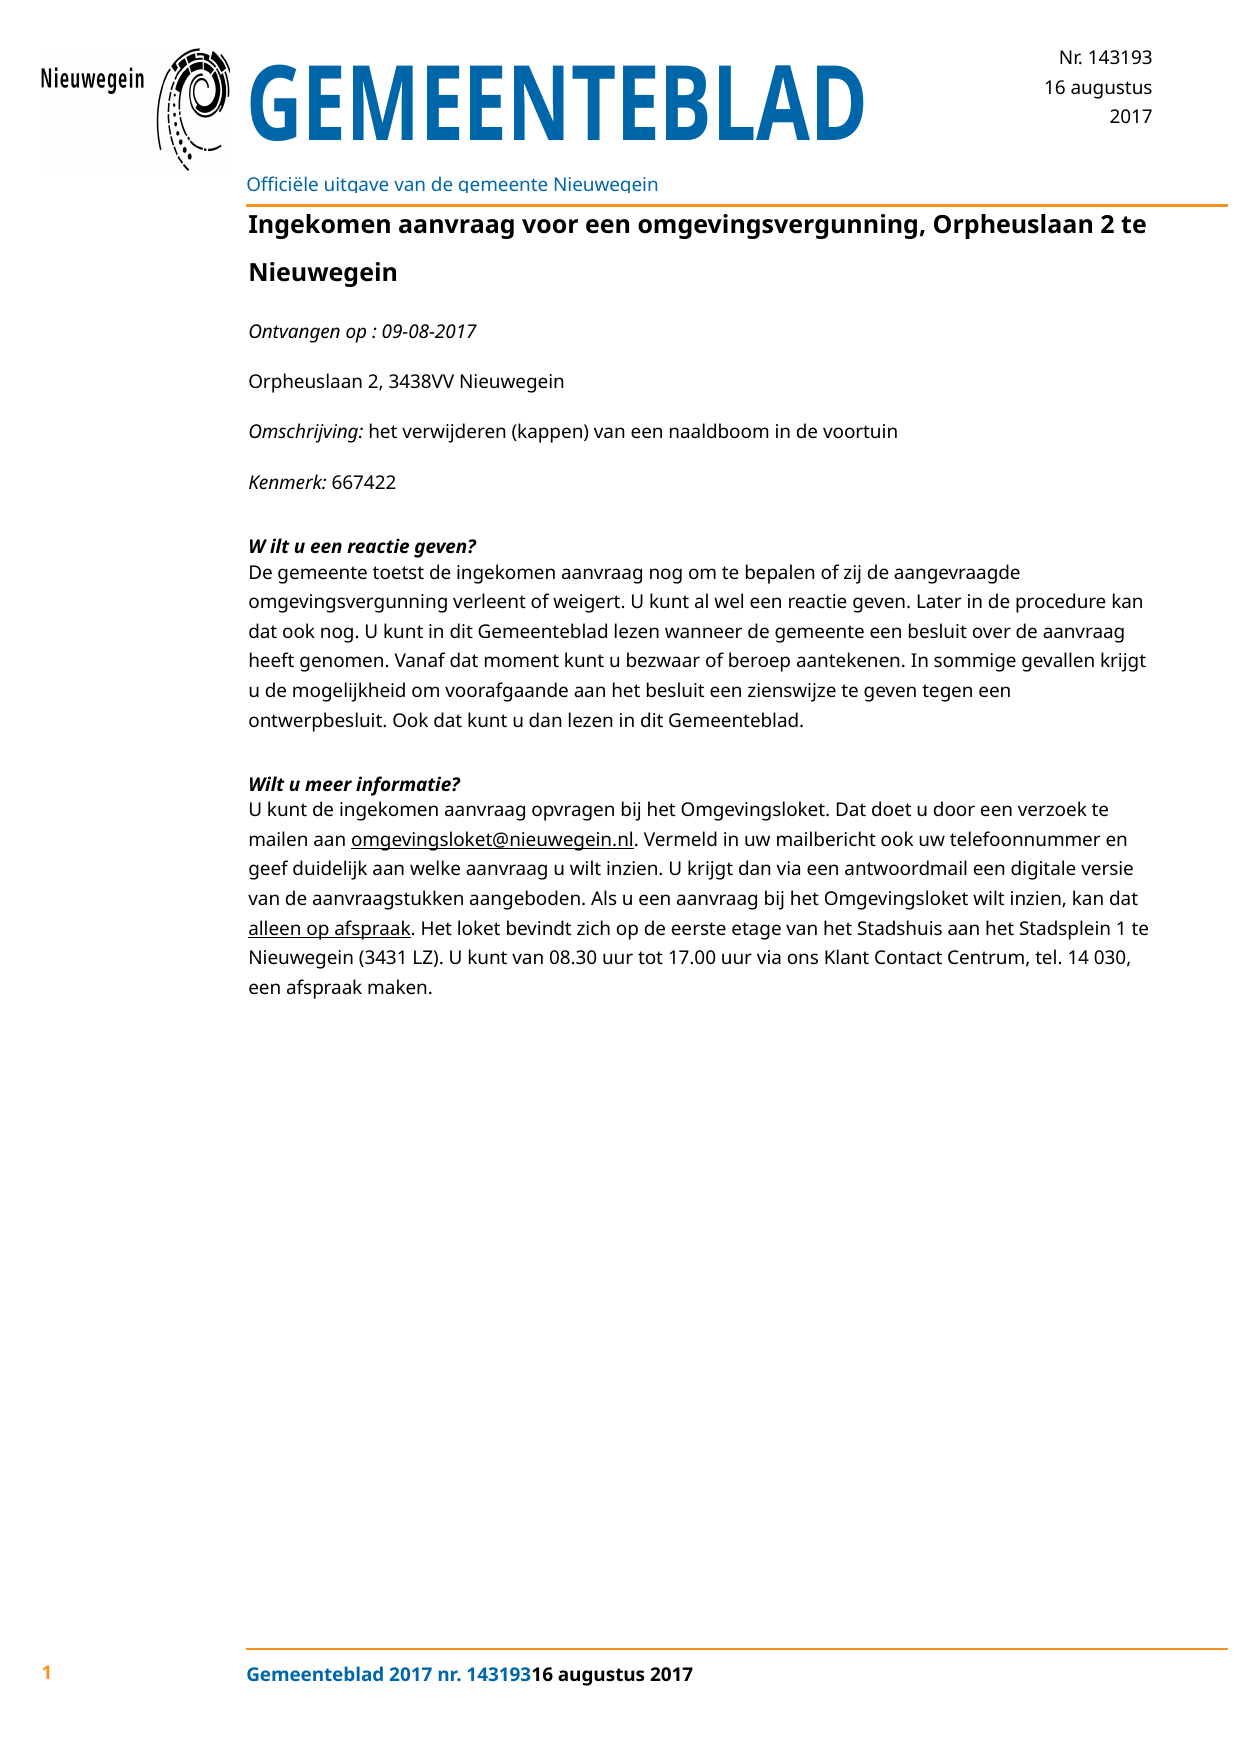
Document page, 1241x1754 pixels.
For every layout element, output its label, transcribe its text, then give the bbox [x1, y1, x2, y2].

text Ingekomen aanvraag voor een omgevingsvergunning, Orpheuslaan 2 te Nieuwegein [248, 207, 1152, 288]
text De gemeente toetst de ingekomen aanvraag nog om te bepalen of zij de aangevraagde omgevingsvergunning verleent of weigert. U kunt al wel een reactie geven. Later in de procedure kan dat ook nog. U kunt in dit Gemeenteblad lezen wanneer de gemeente een besluit over de aanvraag heeft genomen. Vanaf dat moment kunt u bezwaar of beroep aantekenen. In sommige gevallen krijgt u de mogelijkheid om voorafgaande aan het besluit een zienswijze te geven tegen een ontwerpbesluit. Ook dat kunt u dan lezen in dit Gemeenteblad. [248, 559, 1152, 732]
text Omschrijving: het verwijderen (kappen) van een naaldboom in de voortuin [248, 419, 1152, 444]
text Ontvangen op : 09-08-2017 [248, 318, 1152, 344]
text W ilt u een reactie geven? [248, 533, 1152, 559]
picture [41, 47, 231, 172]
text Kenmerk: 667422 [248, 469, 1152, 495]
text Orpheuslaan 2, 3438VV Nieuwegein [248, 368, 1152, 394]
text Wilt u meer informatie? [248, 771, 1152, 796]
text U kunt de ingekomen aanvraag opvragen bij het Omgevingsloket. Dat doet u door een verzoek te mailen aan omgevingsloket@nieuwegein.nl. Vermeld in uw mailbericht ook uw telefoonnummer en geef duidelijk aan welke aanvraag u wilt inzien. U krijgt dan via een antwoordmail een digitale versie van de aanvraagstukken aangeboden. Als u een aanvraag bij het Omgevingsloket wilt inzien, kan dat alleen op afspraak. Het loket bevindt zich op de eerste etage van het Stadshuis aan het Stadsplein 1 te Nieuwegein (3431 LZ). U kunt van 08.30 uur tot 17.00 uur via ons Klant Contact Centrum, tel. 14 030, een afspraak maken. [248, 796, 1152, 1000]
